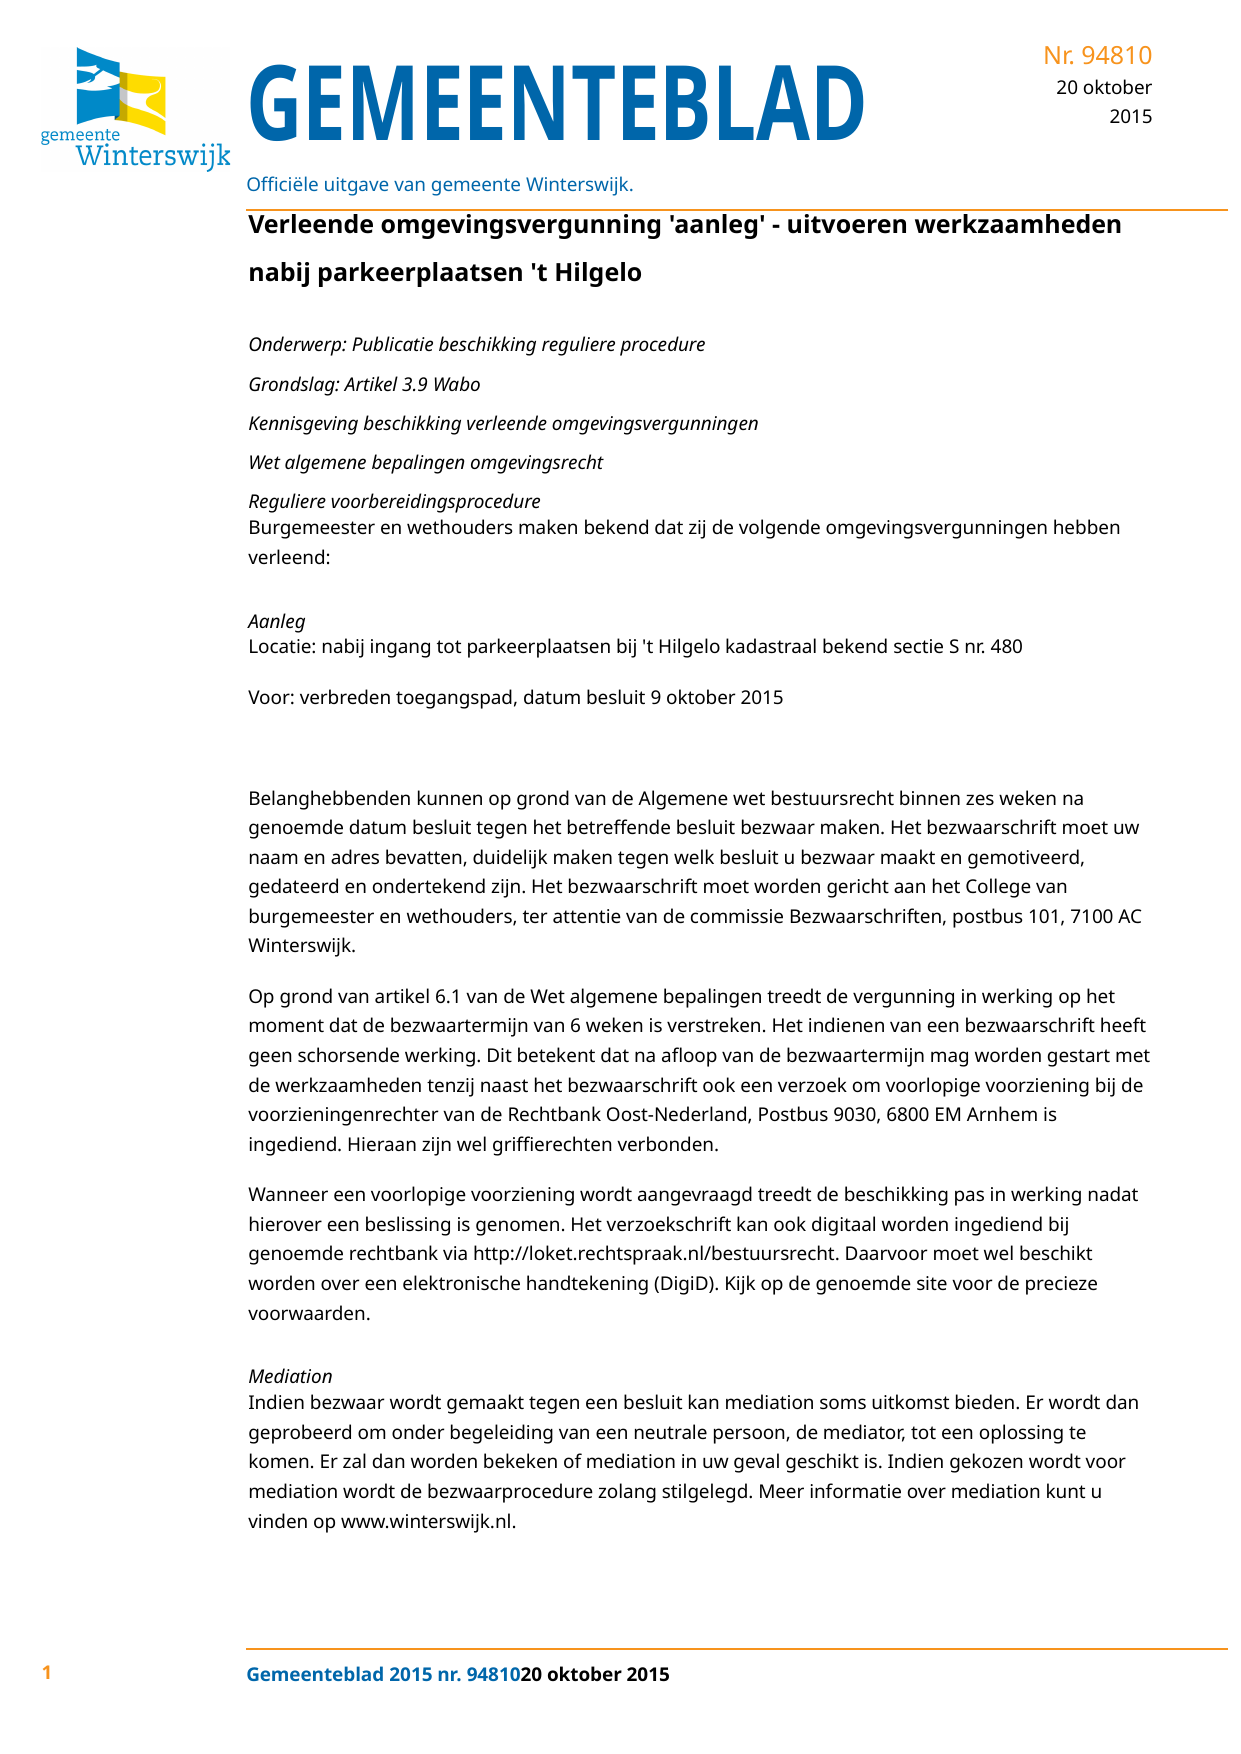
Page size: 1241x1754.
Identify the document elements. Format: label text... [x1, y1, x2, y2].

text Burgemeester en wethouders maken bekend dat zij de volgende omgevingsvergunningen hebben verleend: [248, 514, 1152, 569]
text Kennisgeving beschikking verleende omgevingsvergunningen [248, 410, 1152, 436]
text Grondslag: Artikel 3.9 Wabo [248, 371, 1152, 396]
text Aanleg [248, 608, 1152, 633]
text Locatie: nabij ingang tot parkeerplaatsen bij 't Hilgelo kadastraal bekend sectie S nr. 480 [248, 633, 1152, 659]
text Reguliere voorbereidingsprocedure [248, 488, 1152, 514]
picture [41, 47, 231, 172]
text Indien bezwaar wordt gemaakt tegen een besluit kan mediation soms uitkomst bieden. Er wordt dan geprobeerd om onder begeleiding van een neutrale persoon, de mediator, tot een oplossing te komen. Er zal dan worden bekeken of mediation in uw geval geschikt is. Indien gekozen wordt voor mediation wordt de bezwaarprocedure zolang stilgelegd. Meer informatie over mediation kunt u vinden op www.winterswijk.nl. [248, 1389, 1152, 1533]
text Belanghebbenden kunnen op grond van de Algemene wet bestuursrecht binnen zes weken na genoemde datum besluit tegen het betreffende besluit bezwaar maken. Het bezwaarschrift moet uw naam en adres bevatten, duidelijk maken tegen welk besluit u bezwaar maakt en gemotiveerd, gedateerd en ondertekend zijn. Het bezwaarschrift moet worden gericht aan het College van burgemeester en wethouders, ter attentie van de commissie Bezwaarschriften, postbus 101, 7100 AC Winterswijk. [248, 785, 1152, 958]
text Wanneer een voorlopige voorziening wordt aangevraagd treedt de beschikking pas in werking nadat hierover een beslissing is genomen. Het verzoekschrift kan ook digitaal worden ingediend bij genoemde rechtbank via http://loket.rechtspraak.nl/bestuursrecht. Daarvoor moet wel beschikt worden over een elektronische handtekening (DigiD). Kijk op de genoemde site voor de precieze voorwaarden. [248, 1181, 1152, 1326]
text Wet algemene bepalingen omgevingsrecht [248, 449, 1152, 475]
text Voor: verbreden toegangspad, datum besluit 9 oktober 2015 [248, 684, 1152, 710]
text Verleende omgevingsvergunning 'aanleg' - uitvoeren werkzaamheden nabij parkeerplaatsen 't Hilgelo [248, 211, 1152, 288]
text Onderwerp: Publicatie beschikking reguliere procedure [248, 331, 1152, 357]
picture [225, 153, 231, 162]
text Op grond van artikel 6.1 van de Wet algemene bepalingen treedt de vergunning in werking op het moment dat de bezwaartermijn van 6 weken is verstreken. Het indienen van een bezwaarschrift heeft geen schorsende werking. Dit betekent dat na afloop van de bezwaartermijn mag worden gestart met de werkzaamheden tenzij naast het bezwaarschrift ook een verzoek om voorlopige voorziening bij de voorzieningenrechter van de Rechtbank Oost-Nederland, Postbus 9030, 6800 EM Arnhem is ingediend. Hieraan zijn wel griffierechten verbonden. [248, 983, 1152, 1157]
text Mediation [248, 1364, 1152, 1389]
